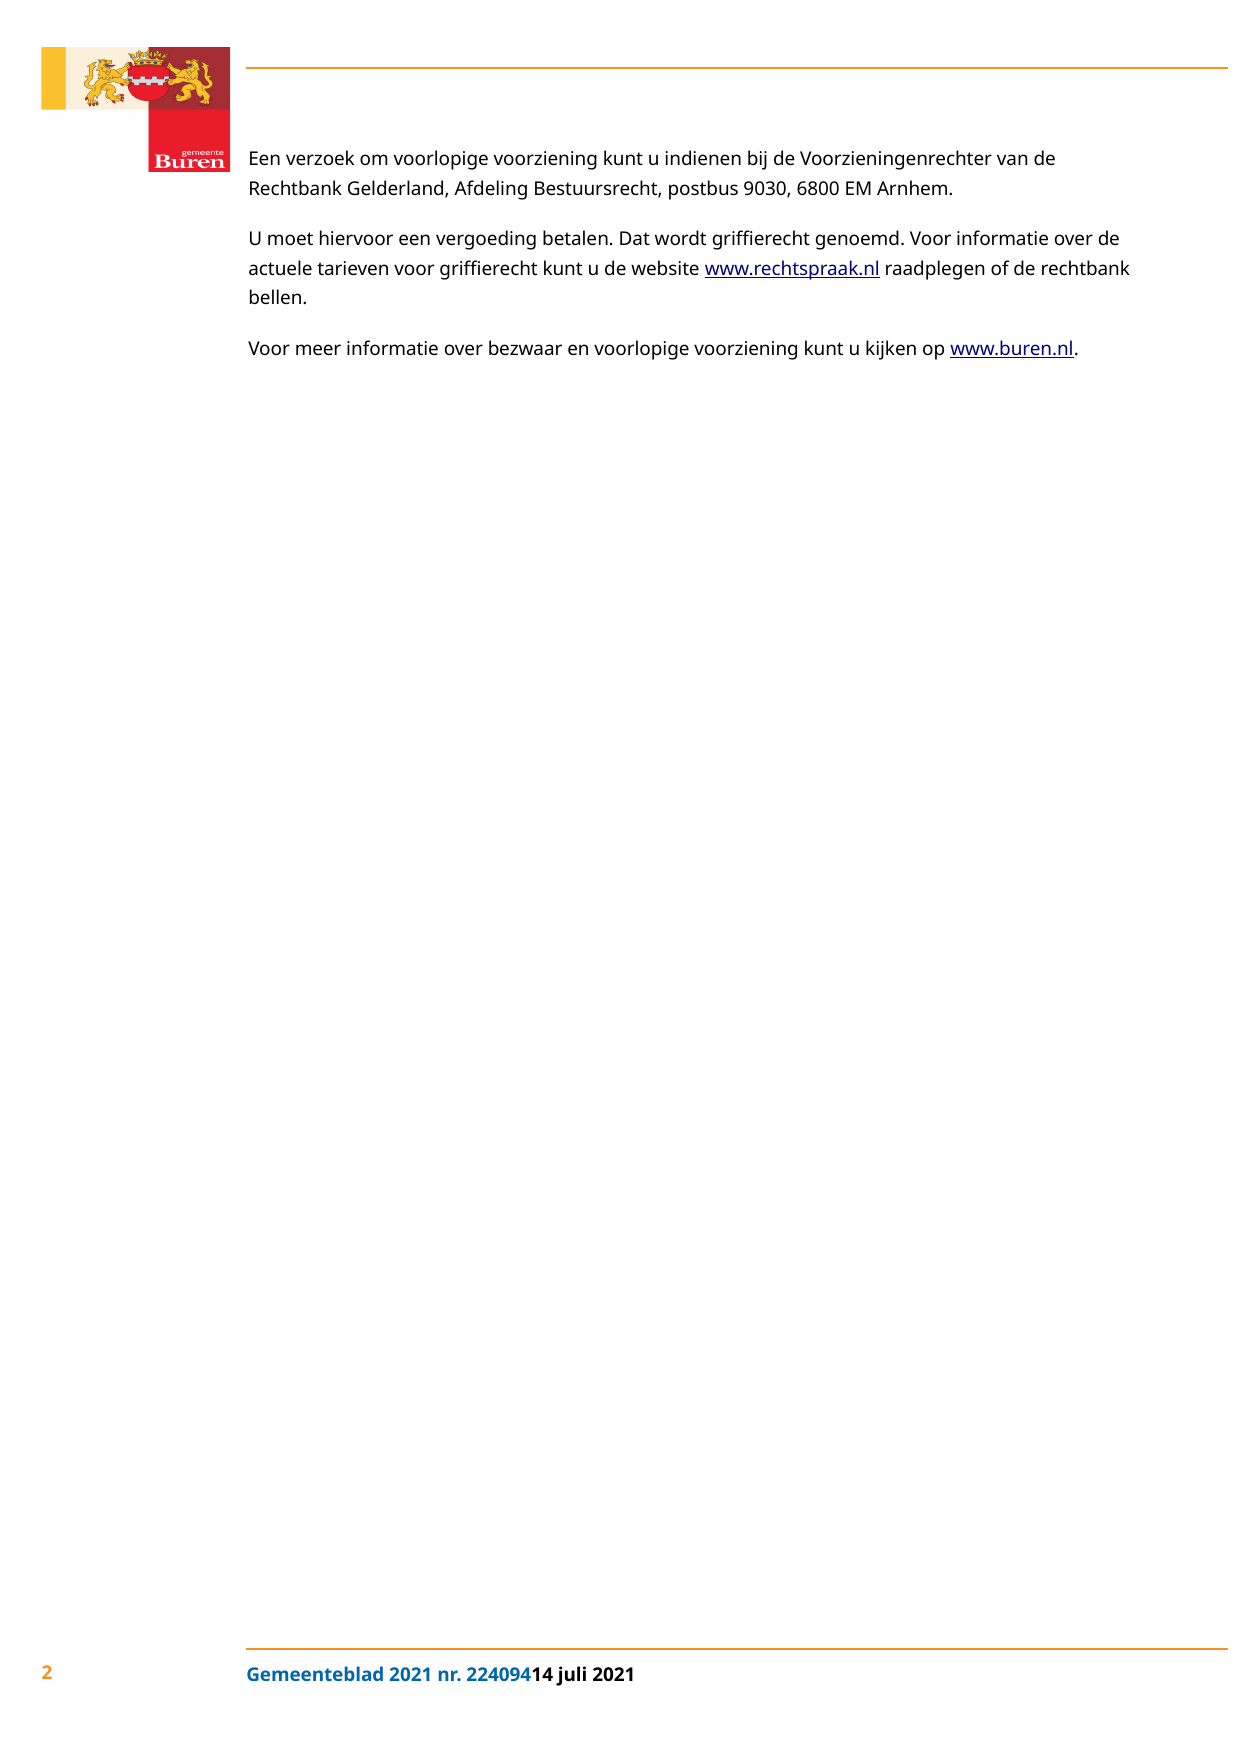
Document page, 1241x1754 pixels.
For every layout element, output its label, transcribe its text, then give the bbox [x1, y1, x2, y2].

text U moet hiervoor een vergoeding betalen. Dat wordt griffierecht genoemd. Voor informatie over de actuele tarieven voor griffierecht kunt u de website www.rechtspraak.nl raadplegen of de rechtbank bellen. [248, 225, 1152, 310]
text Een verzoek om voorlopige voorziening kunt u indienen bij de Voorzieningenrechter van de Rechtbank Gelderland, Afdeling Bestuursrecht, postbus 9030, 6800 EM Arnhem. [248, 145, 1152, 201]
picture [41, 47, 231, 172]
text Voor meer informatie over bezwaar en voorlopige voorziening kunt u kijken op www.buren.nl. [248, 335, 1152, 361]
